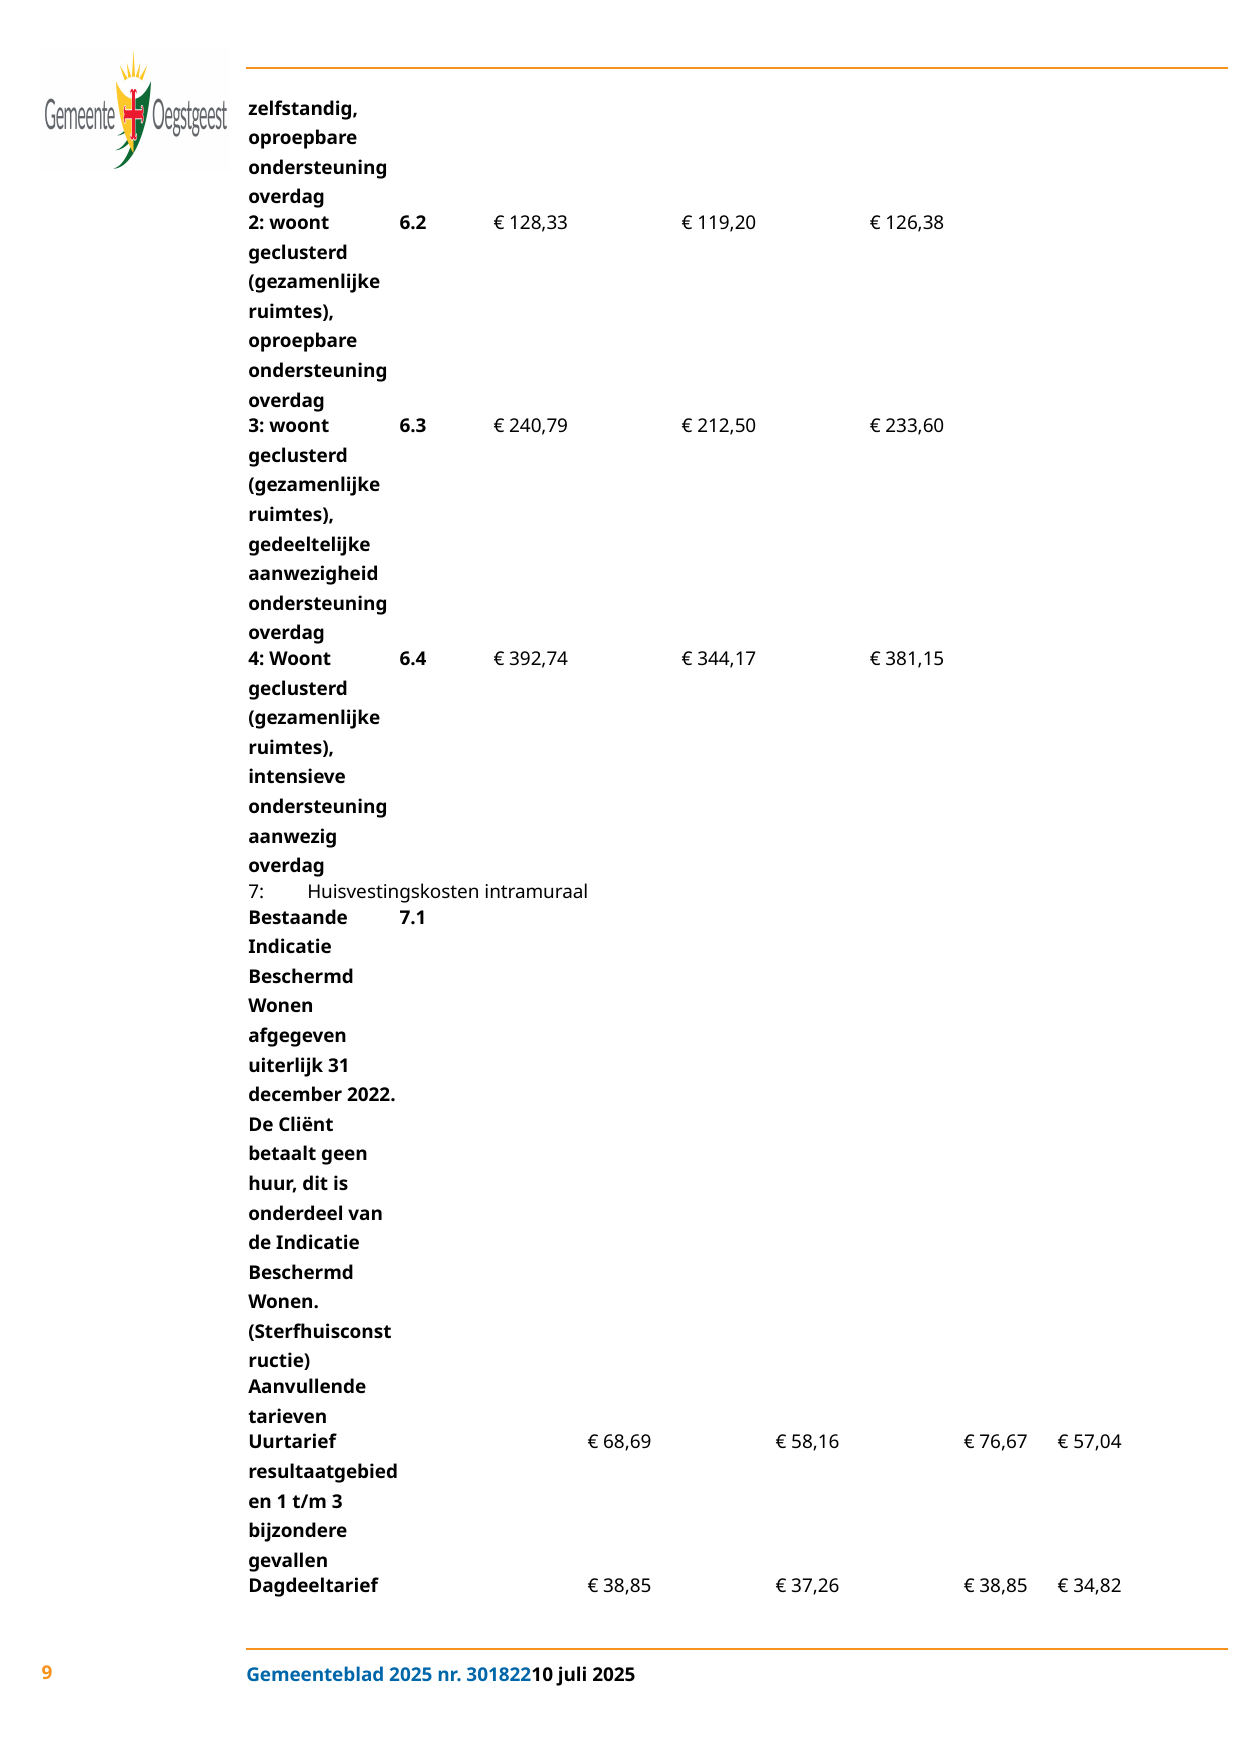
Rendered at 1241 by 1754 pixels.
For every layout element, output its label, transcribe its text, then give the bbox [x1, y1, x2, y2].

table_cell [681, 1573, 775, 1598]
table_cell zelfstandig, oproepbare ondersteuning overdag [248, 95, 399, 209]
table_cell [399, 1429, 493, 1573]
table_cell [1058, 413, 1152, 645]
table_cell [964, 413, 1057, 645]
table_cell [870, 1429, 963, 1573]
table_cell 7.1 [399, 904, 493, 1373]
table_cell € 240,79 [493, 413, 587, 645]
table_cell [1058, 904, 1152, 1373]
table_cell Huisvestingskosten intramuraal [248, 878, 1152, 904]
table_cell [587, 95, 681, 209]
table_cell [493, 1429, 587, 1573]
table_cell € 38,85 [964, 1573, 1057, 1598]
table_cell [1058, 1373, 1152, 1429]
table_cell [964, 645, 1057, 878]
table_cell [399, 1573, 493, 1598]
table_cell 6.2 [399, 209, 493, 412]
table_cell [775, 1373, 869, 1429]
table_cell [493, 1373, 587, 1429]
table_cell [964, 1373, 1057, 1429]
table_cell € 68,69 [587, 1429, 681, 1573]
table_cell € 119,20 [681, 209, 775, 412]
table_cell [775, 904, 869, 1373]
table_cell [681, 95, 775, 209]
table_cell [1058, 95, 1152, 209]
table_cell [587, 1373, 681, 1429]
table_cell [775, 209, 869, 412]
table_cell Aanvullende tarieven [248, 1373, 399, 1429]
table_cell € 38,85 [587, 1573, 681, 1598]
table_cell Bestaande Indicatie Beschermd Wonen afgegeven uiterlijk 31 december 2022. De Cliënt betaalt geen huur, dit is onderdeel van de Indicatie Beschermd Wonen. (Sterfhuisconstructie) [248, 904, 399, 1373]
table_cell [1058, 209, 1152, 412]
table_cell € 57,04 [1058, 1429, 1152, 1573]
table_cell [775, 413, 869, 645]
table_cell [587, 413, 681, 645]
table_cell € 34,82 [1058, 1573, 1152, 1598]
table_cell [870, 95, 963, 209]
table_cell [587, 209, 681, 412]
table_cell € 344,17 [681, 645, 775, 878]
table_cell € 126,38 [870, 209, 963, 412]
table_cell [870, 904, 963, 1373]
table_cell [493, 95, 587, 209]
table_cell 6.4 [399, 645, 493, 878]
table_cell [493, 1573, 587, 1598]
table_cell 2: woont geclusterd (gezamenlijke ruimtes), oproepbare ondersteuning overdag [248, 209, 399, 412]
table_cell € 128,33 [493, 209, 587, 412]
picture [41, 47, 231, 172]
table_cell [681, 1429, 775, 1573]
table_cell € 58,16 [775, 1429, 869, 1573]
table_cell € 381,15 [870, 645, 963, 878]
table_cell [1058, 645, 1152, 878]
table_cell 4: Woont geclusterd (gezamenlijke ruimtes), intensieve ondersteuning aanwezig overdag [248, 645, 399, 878]
table_cell [493, 904, 587, 1373]
table_cell [681, 904, 775, 1373]
table_cell [964, 209, 1057, 412]
table_cell [587, 904, 681, 1373]
table_cell [399, 1373, 493, 1429]
table_cell [870, 1573, 963, 1598]
table_cell € 76,67 [964, 1429, 1057, 1573]
table_cell Dagdeeltarief [248, 1573, 399, 1598]
table_cell [775, 95, 869, 209]
table_cell [587, 645, 681, 878]
table_cell 3: woont geclusterd (gezamenlijke ruimtes), gedeeltelijke aanwezigheid ondersteuning overdag [248, 413, 399, 645]
table_cell € 392,74 [493, 645, 587, 878]
table_cell 6.3 [399, 413, 493, 645]
table_cell [964, 904, 1057, 1373]
table_cell Uurtarief resultaatgebieden 1 t/m 3 bijzondere gevallen [248, 1429, 399, 1573]
table_cell [870, 1373, 963, 1429]
table_cell € 212,50 [681, 413, 775, 645]
table_cell [775, 645, 869, 878]
table_cell [964, 95, 1057, 209]
table_cell [681, 1373, 775, 1429]
table_cell € 233,60 [870, 413, 963, 645]
table_cell € 37,26 [775, 1573, 869, 1598]
table_cell [399, 95, 493, 209]
